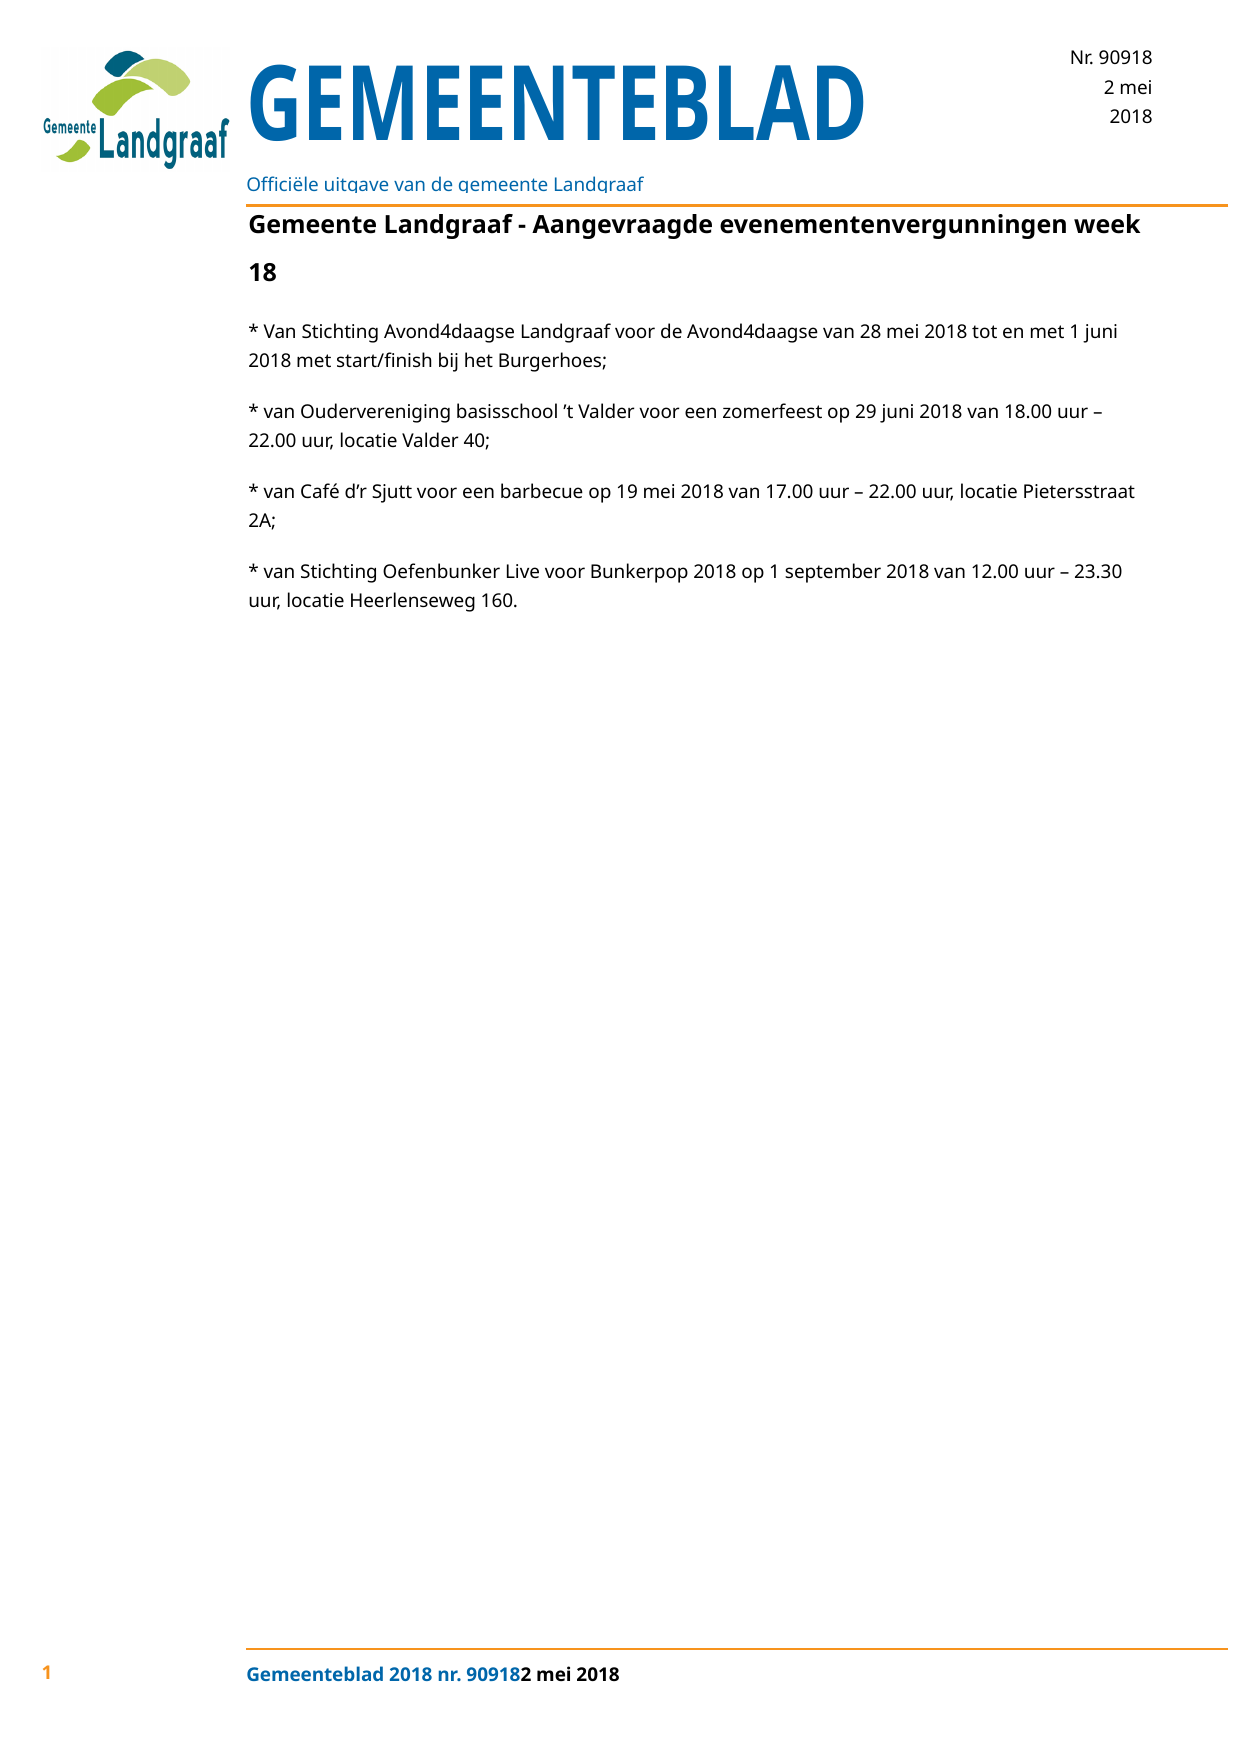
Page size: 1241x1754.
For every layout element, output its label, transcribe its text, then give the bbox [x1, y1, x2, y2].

picture [41, 47, 231, 172]
text * van Stichting Oefenbunker Live voor Bunkerpop 2018 op 1 september 2018 van 12.00 uur – 23.30 uur, locatie Heerlenseweg 160. [248, 558, 1152, 613]
text * van Oudervereniging basisschool ’t Valder voor een zomerfeest op 29 juni 2018 van 18.00 uur – 22.00 uur, locatie Valder 40; [248, 398, 1152, 453]
text * Van Stichting Avond4daagse Landgraaf voor de Avond4daagse van 28 mei 2018 tot en met 1 juni 2018 met start/finish bij het Burgerhoes; [248, 318, 1152, 373]
text Gemeente Landgraaf - Aangevraagde evenementenvergunningen week 18 [248, 207, 1152, 288]
text * van Café d’r Sjutt voor een barbecue op 19 mei 2018 van 17.00 uur – 22.00 uur, locatie Pietersstraat 2A; [248, 478, 1152, 533]
